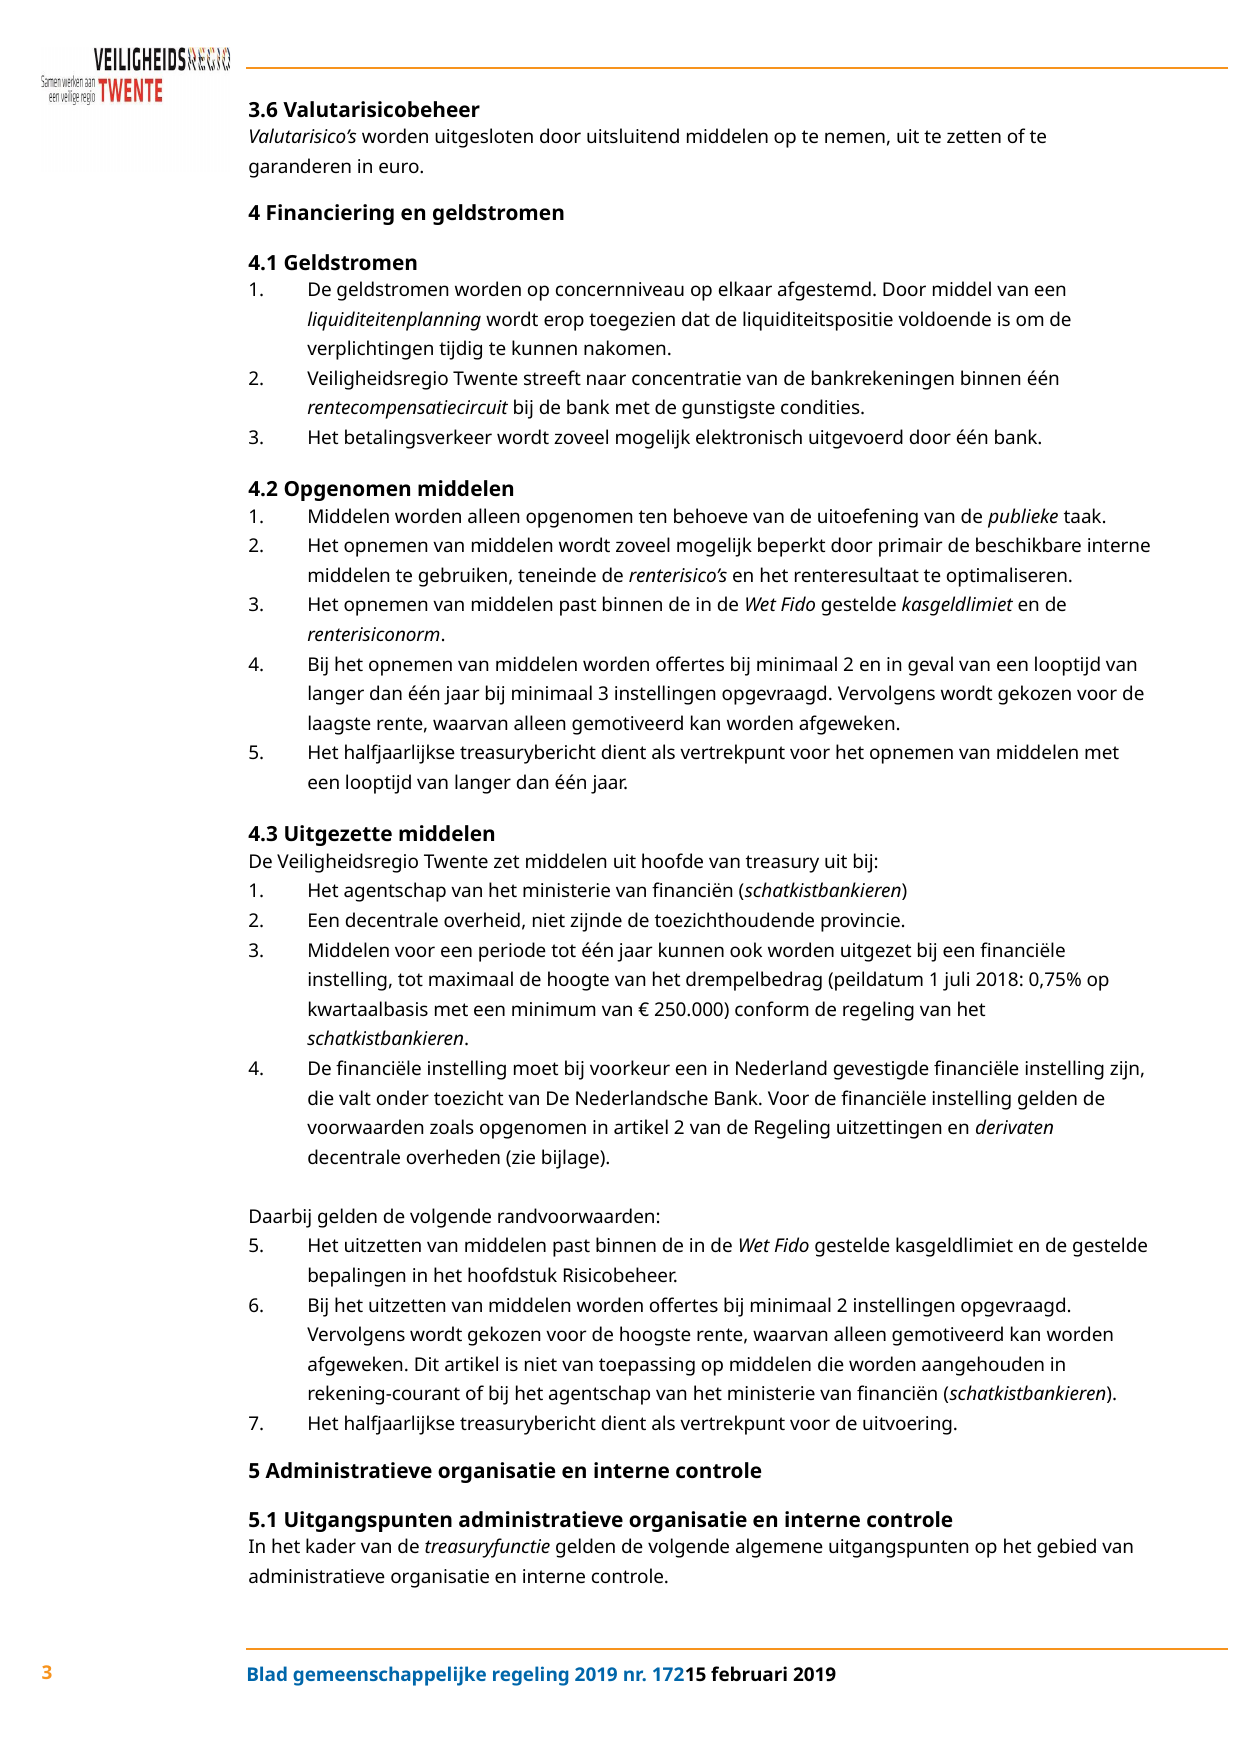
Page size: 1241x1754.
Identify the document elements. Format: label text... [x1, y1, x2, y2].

text 3.6 Valutarisicobeheer [248, 95, 1152, 123]
text 5.1 Uitgangspunten administratieve organisatie en interne controle [248, 1505, 1152, 1533]
text 4.2 Opgenomen middelen [248, 474, 1152, 503]
list Het halfjaarlijkse treasurybericht dient als vertrekpunt voor de uitvoering. [248, 1410, 1152, 1436]
list Het uitzetten van middelen past binnen de in de Wet Fido gestelde kasgeldlimiet en de gestelde bepalingen in het hoofdstuk Risicobeheer. [248, 1233, 1152, 1288]
picture [41, 47, 231, 172]
list Middelen voor een periode tot één jaar kunnen ook worden uitgezet bij een financiële instelling, tot maximaal de hoogte van het drempelbedrag (peildatum 1 juli 2018: 0,75% op kwartaalbasis met een minimum van € 250.000) conform de regeling van het schatkistbankieren. [248, 937, 1152, 1051]
list Veiligheidsregio Twente streeft naar concentratie van de bankrekeningen binnen één rentecompensatiecircuit bij de bank met de gunstigste condities. [248, 365, 1152, 420]
list Het agentschap van het ministerie van financiën (schatkistbankieren) [248, 878, 1152, 903]
list Het opnemen van middelen past binnen de in de Wet Fido gestelde kasgeldlimiet en de renterisiconorm. [248, 592, 1152, 647]
text Daarbij gelden de volgende randvoorwaarden: [248, 1203, 1152, 1229]
list Het halfjaarlijkse treasurybericht dient als vertrekpunt voor het opnemen van middelen met een looptijd van langer dan één jaar. [248, 739, 1152, 795]
list Het betalingsverkeer wordt zoveel mogelijk elektronisch uitgevoerd door één bank. [248, 424, 1152, 450]
list De geldstromen worden op concernniveau op elkaar afgestemd. Door middel van een liquiditeitenplanning wordt erop toegezien dat de liquiditeitspositie voldoende is om de verplichtingen tijdig te kunnen nakomen. [248, 276, 1152, 361]
list Bij het uitzetten van middelen worden offertes bij minimaal 2 instellingen opgevraagd. Vervolgens wordt gekozen voor de hoogste rente, waarvan alleen gemotiveerd kan worden afgeweken. Dit artikel is niet van toepassing op middelen die worden aangehouden in rekening-courant of bij het agentschap van het ministerie van financiën (schatkistbankieren). [248, 1292, 1152, 1406]
text 5 Administratieve organisatie en interne controle [248, 1456, 1152, 1484]
list Bij het opnemen van middelen worden offertes bij minimaal 2 en in geval van een looptijd van langer dan één jaar bij minimaal 3 instellingen opgevraagd. Vervolgens wordt gekozen voor de laagste rente, waarvan alleen gemotiveerd kan worden afgeweken. [248, 651, 1152, 736]
text In het kader van de treasuryfunctie gelden de volgende algemene uitgangspunten op het gebied van administratieve organisatie en interne controle. [248, 1533, 1152, 1589]
text 4.3 Uitgezette middelen [248, 819, 1152, 848]
list Middelen worden alleen opgenomen ten behoeve van de uitoefening van de publieke taak. [248, 503, 1152, 529]
list De financiële instelling moet bij voorkeur een in Nederland gevestigde financiële instelling zijn, die valt onder toezicht van De Nederlandsche Bank. Voor de financiële instelling gelden de voorwaarden zoals opgenomen in artikel 2 van de Regeling uitzettingen en derivaten decentrale overheden (zie bijlage). [248, 1055, 1152, 1169]
list Een decentrale overheid, niet zijnde de toezichthoudende provincie. [248, 907, 1152, 933]
text De Veiligheidsregio Twente zet middelen uit hoofde van treasury uit bij: [248, 848, 1152, 874]
list Het opnemen van middelen wordt zoveel mogelijk beperkt door primair de beschikbare interne middelen te gebruiken, teneinde de renterisico’s en het renteresultaat te optimaliseren. [248, 532, 1152, 588]
text Valutarisico’s worden uitgesloten door uitsluitend middelen op te nemen, uit te zetten of te garanderen in euro. [248, 123, 1152, 178]
text 4 Financiering en geldstromen [248, 198, 1152, 227]
text 4.1 Geldstromen [248, 248, 1152, 276]
